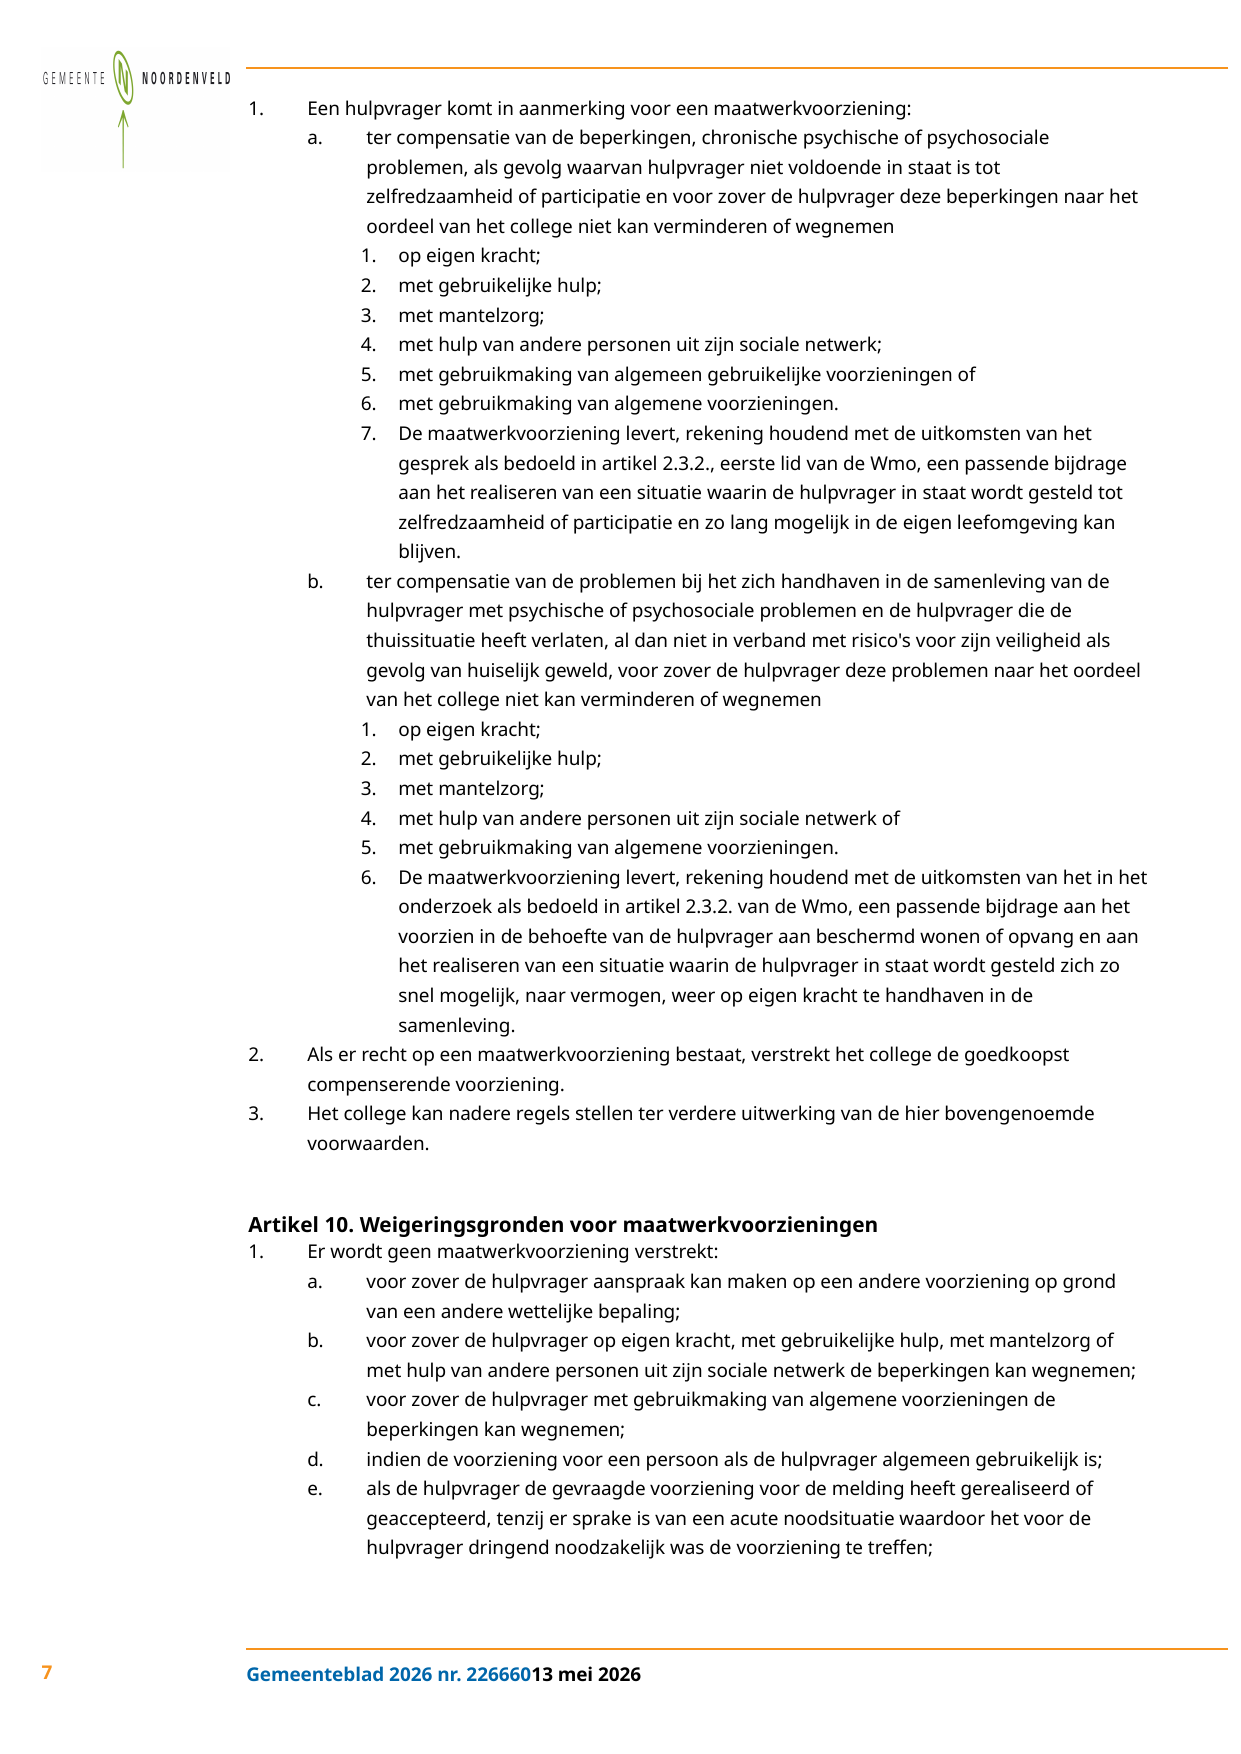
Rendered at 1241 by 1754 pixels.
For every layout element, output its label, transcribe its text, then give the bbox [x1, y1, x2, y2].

list voor zover de hulpvrager aanspraak kan maken op een andere voorziening op grond van een andere wettelijke bepaling; [307, 1268, 1152, 1323]
list met gebruikelijke hulp; [361, 272, 1152, 298]
list ter compensatie van de beperkingen, chronische psychische of psychosociale problemen, als gevolg waarvan hulpvrager niet voldoende in staat is tot zelfredzaamheid of participatie en voor zover de hulpvrager deze beperkingen naar het oordeel van het college niet kan verminderen of wegnemen [307, 124, 1152, 239]
list De maatwerkvoorziening levert, rekening houdend met de uitkomsten van het in het onderzoek als bedoeld in artikel 2.3.2. van de Wmo, een passende bijdrage aan het voorzien in de behoefte van de hulpvrager aan beschermd wonen of opvang en aan het realiseren van een situatie waarin de hulpvrager in staat wordt gesteld zich zo snel mogelijk, naar vermogen, weer op eigen kracht te handhaven in de samenleving. [361, 864, 1152, 1038]
list Het college kan nadere regels stellen ter verdere uitwerking van de hier bovengenoemde voorwaarden. [248, 1101, 1152, 1156]
list voor zover de hulpvrager met gebruikmaking van algemene voorzieningen de beperkingen kan wegnemen; [307, 1387, 1152, 1442]
list op eigen kracht; [361, 243, 1152, 268]
picture [41, 47, 231, 172]
list met mantelzorg; [361, 302, 1152, 328]
list ter compensatie van de problemen bij het zich handhaven in de samenleving van de hulpvrager met psychische of psychosociale problemen en de hulpvrager die de thuissituatie heeft verlaten, al dan niet in verband met risico's voor zijn veiligheid als gevolg van huiselijk geweld, voor zover de hulpvrager deze problemen naar het oordeel van het college niet kan verminderen of wegnemen [307, 568, 1152, 712]
list met hulp van andere personen uit zijn sociale netwerk; [361, 331, 1152, 357]
list met mantelzorg; [361, 775, 1152, 801]
list Als er recht op een maatwerkvoorziening bestaat, verstrekt het college de goedkoopst compenserende voorziening. [248, 1041, 1152, 1097]
list op eigen kracht; [361, 716, 1152, 742]
list met gebruikmaking van algemeen gebruikelijke voorzieningen of [361, 361, 1152, 387]
list met gebruikelijke hulp; [361, 746, 1152, 771]
list Een hulpvrager komt in aanmerking voor een maatwerkvoorziening: [248, 95, 1152, 121]
list met gebruikmaking van algemene voorzieningen. [361, 834, 1152, 860]
list als de hulpvrager de gevraagde voorziening voor de melding heeft gerealiseerd of geaccepteerd, tenzij er sprake is van een acute noodsituatie waardoor het voor de hulpvrager dringend noodzakelijk was de voorziening te treffen; [307, 1475, 1152, 1560]
list met gebruikmaking van algemene voorzieningen. [361, 391, 1152, 416]
text Artikel 10. Weigeringsgronden voor maatwerkvoorzieningen [248, 1210, 1152, 1239]
list voor zover de hulpvrager op eigen kracht, met gebruikelijke hulp, met mantelzorg of met hulp van andere personen uit zijn sociale netwerk de beperkingen kan wegnemen; [307, 1327, 1152, 1383]
list De maatwerkvoorziening levert, rekening houdend met de uitkomsten van het gesprek als bedoeld in artikel 2.3.2., eerste lid van de Wmo, een passende bijdrage aan het realiseren van een situatie waarin de hulpvrager in staat wordt gesteld tot zelfredzaamheid of participatie en zo lang mogelijk in de eigen leefomgeving kan blijven. [361, 420, 1152, 564]
list met hulp van andere personen uit zijn sociale netwerk of [361, 805, 1152, 831]
list Er wordt geen maatwerkvoorziening verstrekt: [248, 1239, 1152, 1264]
list indien de voorziening voor een persoon als de hulpvrager algemeen gebruikelijk is; [307, 1446, 1152, 1471]
